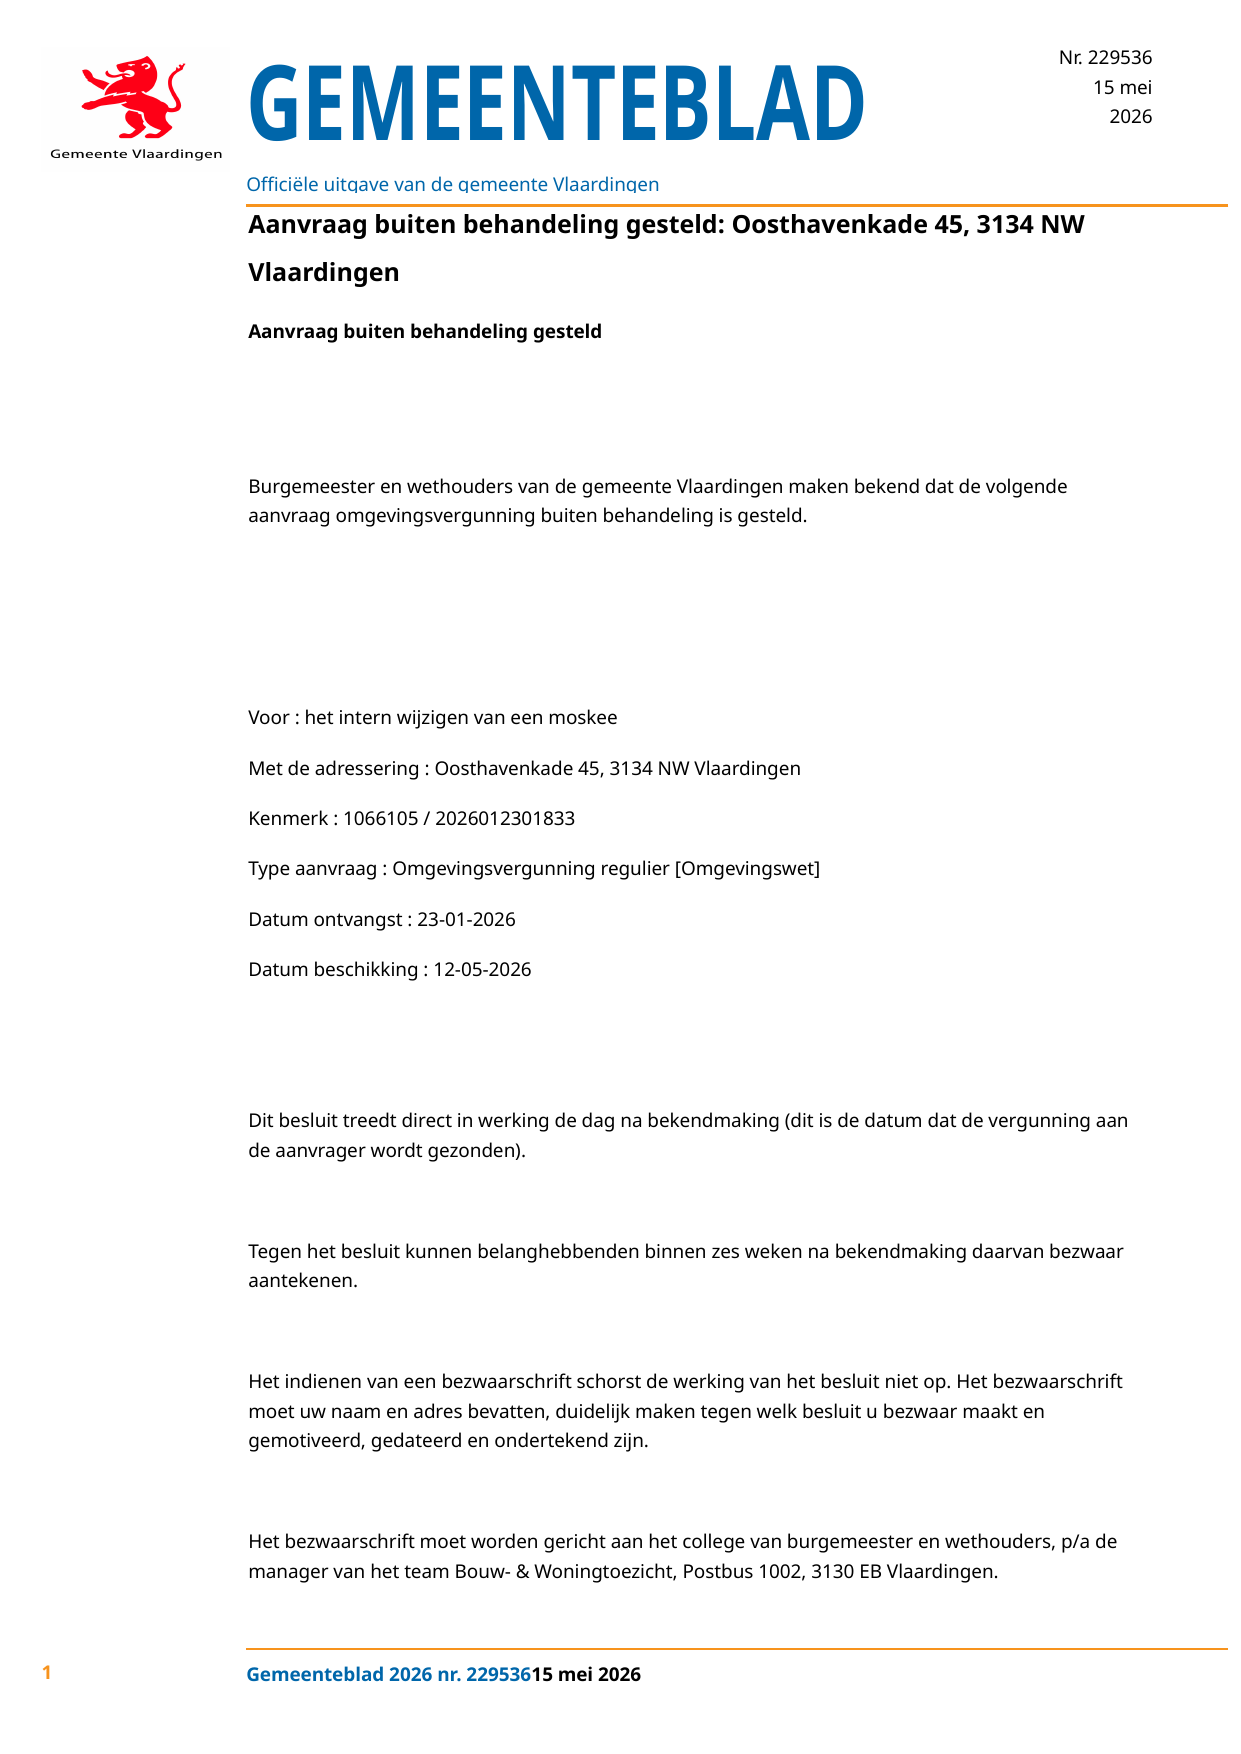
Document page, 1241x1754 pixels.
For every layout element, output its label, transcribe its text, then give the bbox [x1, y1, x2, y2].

text Datum ontvangst : 23-01-2026 [248, 906, 1152, 932]
text Datum beschikking : 12-05-2026 [248, 956, 1152, 982]
text Het bezwaarschrift moet worden gericht aan het college van burgemeester en wethouders, p/a de manager van het team Bouw- & Woningtoezicht, Postbus 1002, 3130 EB Vlaardingen. [248, 1528, 1152, 1584]
text Type aanvraag : Omgevingsvergunning regulier [Omgevingswet] [248, 856, 1152, 881]
picture [41, 47, 231, 172]
text Kenmerk : 1066105 / 2026012301833 [248, 805, 1152, 831]
text Tegen het besluit kunnen belanghebbenden binnen zes weken na bekendmaking daarvan bezwaar aantekenen. [248, 1238, 1152, 1293]
text Het indienen van een bezwaarschrift schorst de werking van het besluit niet op. Het bezwaarschrift moet uw naam en adres bevatten, duidelijk maken tegen welk besluit u bezwaar maakt en gemotiveerd, gedateerd en ondertekend zijn. [248, 1368, 1152, 1453]
text Burgemeester en wethouders van de gemeente Vlaardingen maken bekend dat de volgende aanvraag omgevingsvergunning buiten behandeling is gesteld. [248, 473, 1152, 528]
text Aanvraag buiten behandeling gesteld [248, 318, 1152, 344]
text Voor : het intern wijzigen van een moskee [248, 704, 1152, 730]
text Aanvraag buiten behandeling gesteld: Oosthavenkade 45, 3134 NW Vlaardingen [248, 207, 1152, 288]
text Dit besluit treedt direct in werking de dag na bekendmaking (dit is de datum dat de vergunning aan de aanvrager wordt gezonden). [248, 1108, 1152, 1163]
text ﻿ [248, 419, 1152, 448]
text Met de adressering : Oosthavenkade 45, 3134 NW Vlaardingen [248, 755, 1152, 781]
